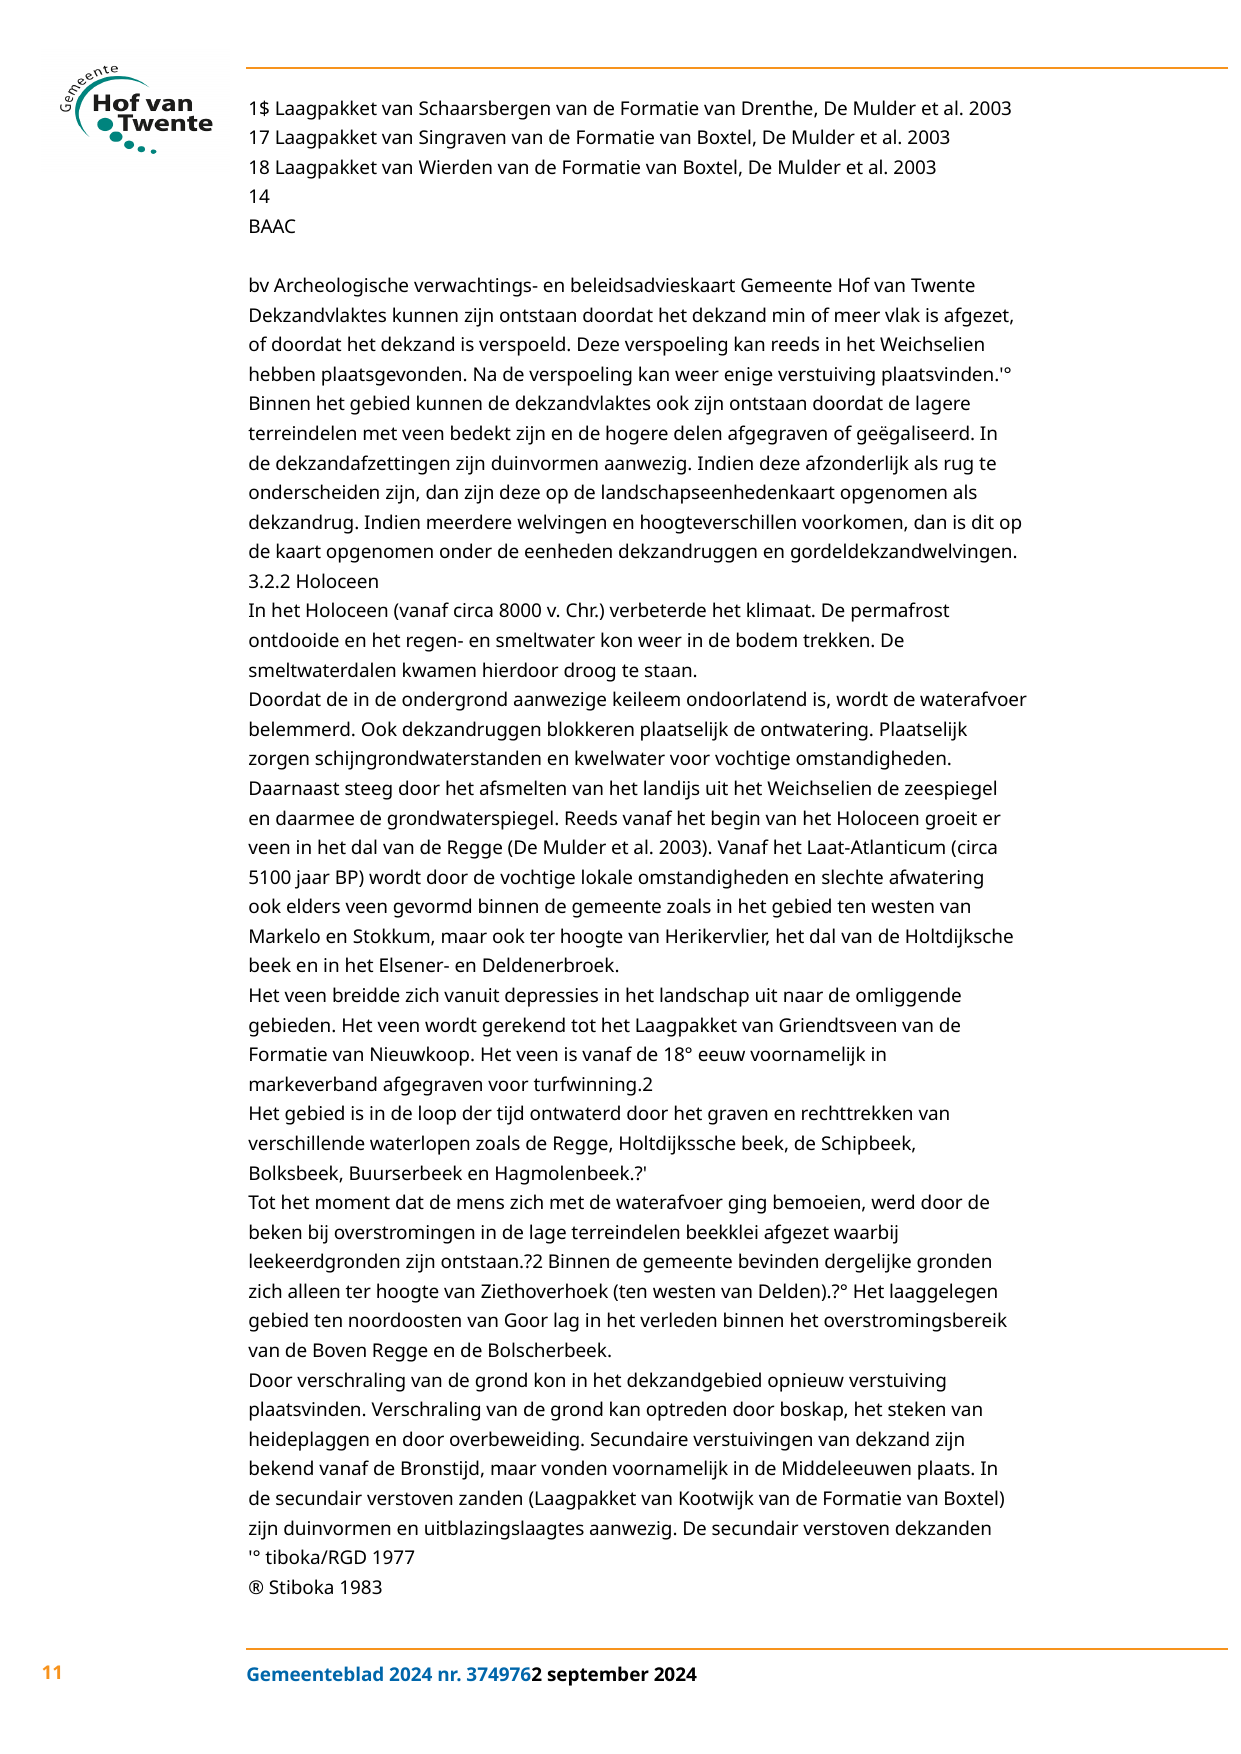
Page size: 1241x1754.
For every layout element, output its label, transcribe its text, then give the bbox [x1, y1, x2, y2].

text bv Archeologische verwachtings- en beleidsadvieskaart Gemeente Hof van Twente [248, 272, 1152, 298]
text Het gebied is in de loop der tijd ontwaterd door het graven en rechttrekken van [248, 1101, 1152, 1126]
text Dekzandvlaktes kunnen zijn ontstaan doordat het dekzand min of meer vlak is afgezet, [248, 302, 1152, 328]
text Binnen het gebied kunnen de dekzandvlaktes ook zijn ontstaan doordat de lagere [248, 391, 1152, 416]
text smeltwaterdalen kwamen hierdoor droog te staan. [248, 657, 1152, 683]
text In het Holoceen (vanaf circa 8000 v. Chr.) verbeterde het klimaat. De permafrost [248, 598, 1152, 623]
text zich alleen ter hoogte van Ziethoverhoek (ten westen van Delden).?° Het laaggelegen [248, 1278, 1152, 1304]
text Formatie van Nieuwkoop. Het veen is vanaf de 18° eeuw voornamelijk in [248, 1041, 1152, 1067]
text Tot het moment dat de mens zich met de waterafvoer ging bemoeien, werd door de [248, 1189, 1152, 1215]
text Het veen breidde zich vanuit depressies in het landschap uit naar de omliggende [248, 982, 1152, 1008]
text heideplaggen en door overbeweiding. Secundaire verstuivingen van dekzand zijn [248, 1426, 1152, 1452]
text de dekzandafzettingen zijn duinvormen aanwezig. Indien deze afzonderlijk als rug te [248, 450, 1152, 476]
text Markelo en Stokkum, maar ook ter hoogte van Herikervlier, het dal van de Holtdijksche [248, 923, 1152, 949]
text en daarmee de grondwaterspiegel. Reeds vanaf het begin van het Holoceen groeit er [248, 805, 1152, 831]
text ontdooide en het regen- en smeltwater kon weer in de bodem trekken. De [248, 627, 1152, 653]
text markeverband afgegraven voor turfwinning.2 [248, 1071, 1152, 1097]
text 14 [248, 183, 1152, 209]
text dekzandrug. Indien meerdere welvingen en hoogteverschillen voorkomen, dan is dit op [248, 509, 1152, 535]
text Door verschraling van de grond kon in het dekzandgebied opnieuw verstuiving [248, 1367, 1152, 1393]
text Bolksbeek, Buurserbeek en Hagmolenbeek.?' [248, 1160, 1152, 1186]
text 17 Laagpakket van Singraven van de Formatie van Boxtel, De Mulder et al. 2003 [248, 124, 1152, 150]
text 3.2.2 Holoceen [248, 568, 1152, 594]
text Doordat de in de ondergrond aanwezige keileem ondoorlatend is, wordt de waterafvoer [248, 686, 1152, 712]
text ® Stiboka 1983 [248, 1574, 1152, 1600]
picture [41, 47, 231, 172]
text onderscheiden zijn, dan zijn deze op de landschapseenhedenkaart opgenomen als [248, 479, 1152, 505]
text hebben plaatsgevonden. Na de verspoeling kan weer enige verstuiving plaatsvinden.'° [248, 361, 1152, 387]
text belemmerd. Ook dekzandruggen blokkeren plaatselijk de ontwatering. Plaatselijk [248, 716, 1152, 742]
text beek en in het Elsener- en Deldenerbroek. [248, 953, 1152, 978]
text van de Boven Regge en de Bolscherbeek. [248, 1337, 1152, 1363]
text zorgen schijngrondwaterstanden en kwelwater voor vochtige omstandigheden. [248, 746, 1152, 771]
text bekend vanaf de Bronstijd, maar vonden voornamelijk in de Middeleeuwen plaats. In [248, 1456, 1152, 1481]
text 5100 jaar BP) wordt door de vochtige lokale omstandigheden en slechte afwatering [248, 864, 1152, 890]
text terreindelen met veen bedekt zijn en de hogere delen afgegraven of geëgaliseerd. In [248, 420, 1152, 446]
text of doordat het dekzand is verspoeld. Deze verspoeling kan reeds in het Weichselien [248, 331, 1152, 357]
text '° tiboka/RGD 1977 [248, 1544, 1152, 1570]
text Daarnaast steeg door het afsmelten van het landijs uit het Weichselien de zeespiegel [248, 775, 1152, 801]
text beken bij overstromingen in de lage terreindelen beekklei afgezet waarbij [248, 1219, 1152, 1245]
text de kaart opgenomen onder de eenheden dekzandruggen en gordeldekzandwelvingen. [248, 538, 1152, 564]
text 1$ Laagpakket van Schaarsbergen van de Formatie van Drenthe, De Mulder et al. 2003 [248, 95, 1152, 121]
text leekeerdgronden zijn ontstaan.?2 Binnen de gemeente bevinden dergelijke gronden [248, 1248, 1152, 1274]
text gebieden. Het veen wordt gerekend tot het Laagpakket van Griendtsveen van de [248, 1012, 1152, 1038]
text 18 Laagpakket van Wierden van de Formatie van Boxtel, De Mulder et al. 2003 [248, 154, 1152, 180]
text ook elders veen gevormd binnen de gemeente zoals in het gebied ten westen van [248, 893, 1152, 919]
text veen in het dal van de Regge (De Mulder et al. 2003). Vanaf het Laat-Atlanticum (circa [248, 834, 1152, 860]
text zijn duinvormen en uitblazingslaagtes aanwezig. De secundair verstoven dekzanden [248, 1515, 1152, 1541]
text BAAC [248, 213, 1152, 239]
text verschillende waterlopen zoals de Regge, Holtdijkssche beek, de Schipbeek, [248, 1130, 1152, 1156]
text gebied ten noordoosten van Goor lag in het verleden binnen het overstromingsbereik [248, 1308, 1152, 1333]
text plaatsvinden. Verschraling van de grond kan optreden door boskap, het steken van [248, 1396, 1152, 1422]
text de secundair verstoven zanden (Laagpakket van Kootwijk van de Formatie van Boxtel) [248, 1485, 1152, 1511]
